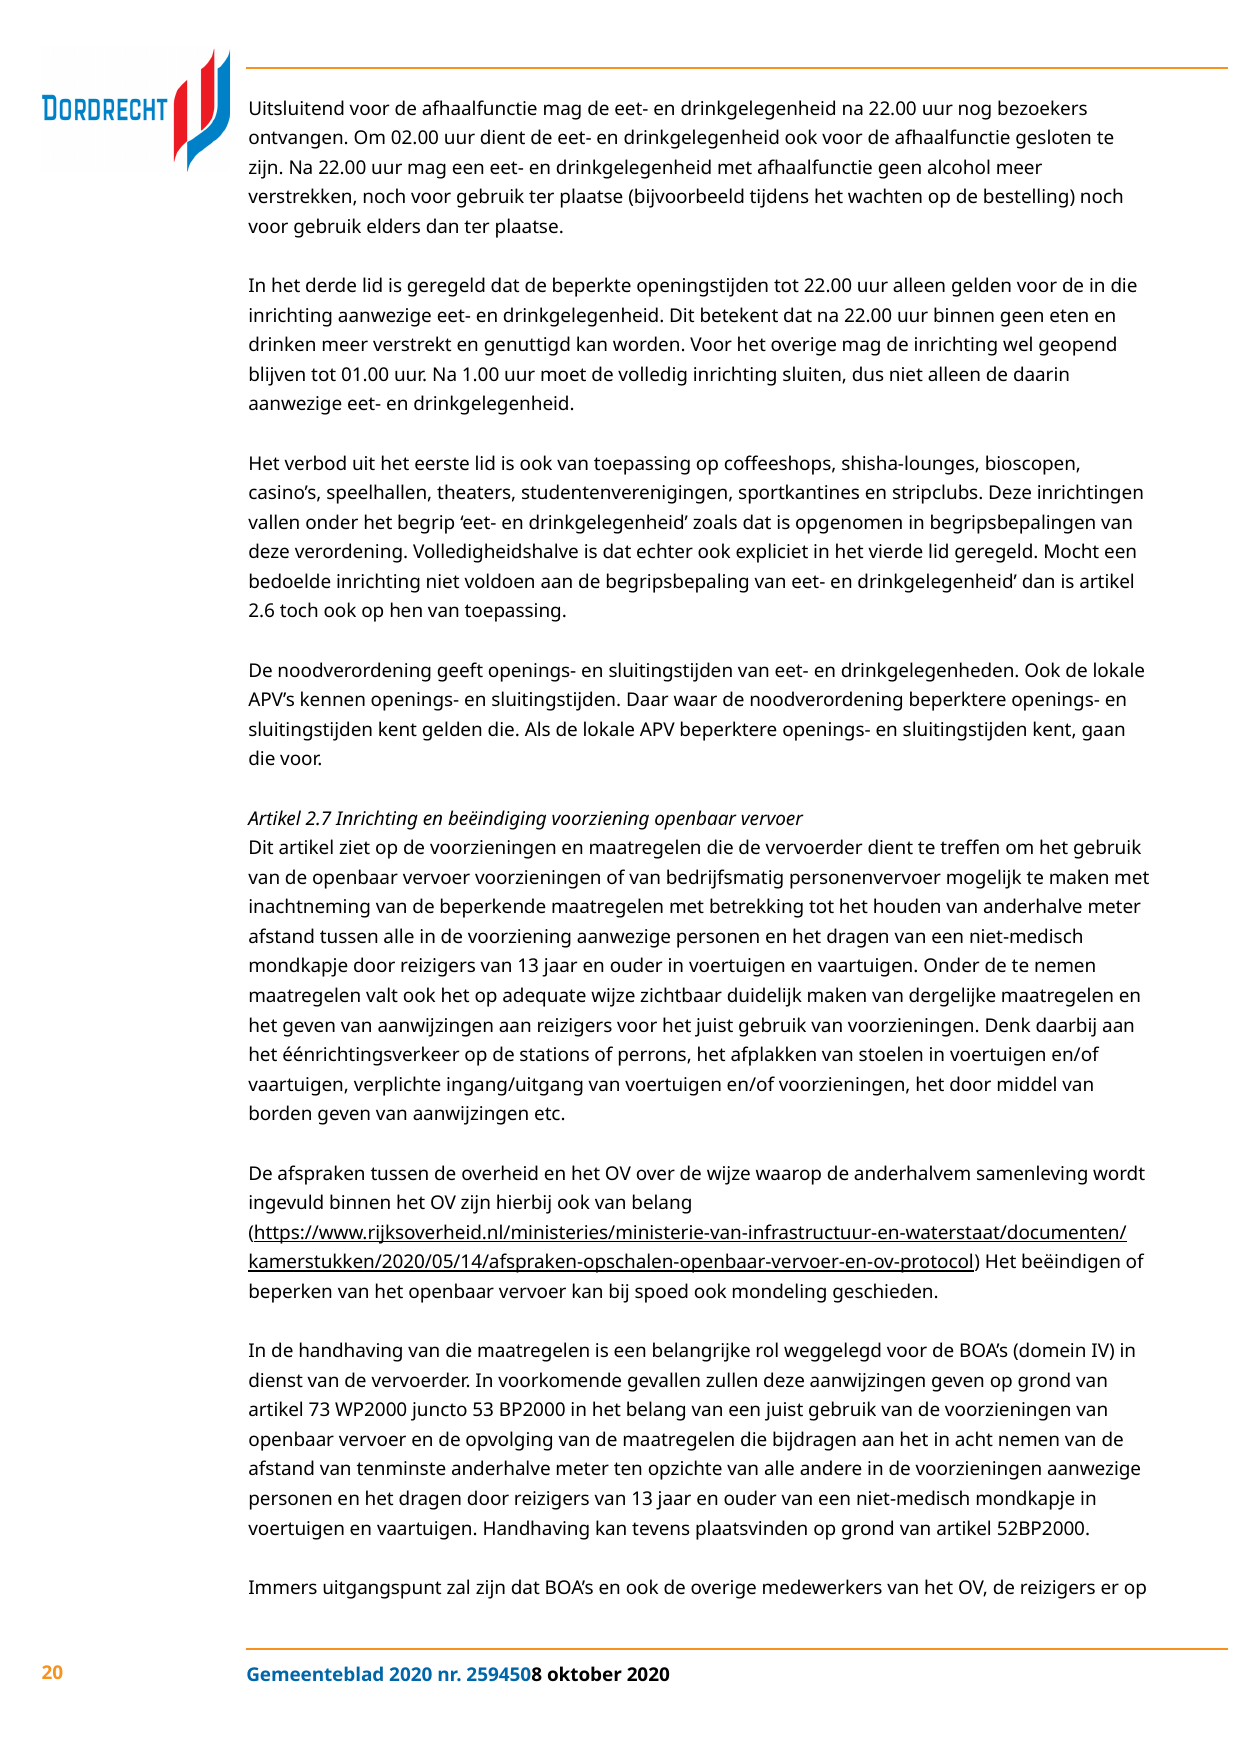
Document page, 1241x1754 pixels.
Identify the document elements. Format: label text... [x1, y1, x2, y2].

text Dit artikel ziet op de voorzieningen en maatregelen die de vervoerder dient te treffen om het gebruik van de openbaar vervoer voorzieningen of van bedrijfsmatig personenvervoer mogelijk te maken met inachtneming van de beperkende maatregelen met betrekking tot het houden van anderhalve meter afstand tussen alle in de voorziening aanwezige personen en het dragen van een niet-medisch mondkapje door reizigers van 13 jaar en ouder in voertuigen en vaartuigen. Onder de te nemen maatregelen valt ook het op adequate wijze zichtbaar duidelijk maken van dergelijke maatregelen en het geven van aanwijzingen aan reizigers voor het juist gebruik van voorzieningen. Denk daarbij aan het éénrichtingsverkeer op de stations of perrons, het afplakken van stoelen in voertuigen en/of vaartuigen, verplichte ingang/uitgang van voertuigen en/of voorzieningen, het door middel van borden geven van aanwijzingen etc. [248, 834, 1152, 1126]
picture [41, 47, 231, 172]
text In de handhaving van die maatregelen is een belangrijke rol weggelegd voor de BOA’s (domein IV) in dienst van de vervoerder. In voorkomende gevallen zullen deze aanwijzingen geven op grond van artikel 73 WP2000 juncto 53 BP2000 in het belang van een juist gebruik van de voorzieningen van openbaar vervoer en de opvolging van de maatregelen die bijdragen aan het in acht nemen van de afstand van tenminste anderhalve meter ten opzichte van alle andere in de voorzieningen aanwezige personen en het dragen door reizigers van 13 jaar en ouder van een niet-medisch mondkapje in voertuigen en vaartuigen. Handhaving kan tevens plaatsvinden op grond van artikel 52BP2000. [248, 1337, 1152, 1541]
text Artikel 2.7 Inrichting en beëindiging voorziening openbaar vervoer [248, 805, 1152, 831]
text Uitsluitend voor de afhaalfunctie mag de eet- en drinkgelegenheid na 22.00 uur nog bezoekers ontvangen. Om 02.00 uur dient de eet- en drinkgelegenheid ook voor de afhaalfunctie gesloten te zijn. Na 22.00 uur mag een eet- en drinkgelegenheid met afhaalfunctie geen alcohol meer verstrekken, noch voor gebruik ter plaatse (bijvoorbeeld tijdens het wachten op de bestelling) noch voor gebruik elders dan ter plaatse. [248, 95, 1152, 239]
text Immers uitgangspunt zal zijn dat BOA’s en ook de overige medewerkers van het OV, de reizigers er op [248, 1574, 1152, 1600]
text In het derde lid is geregeld dat de beperkte openingstijden tot 22.00 uur alleen gelden voor de in die inrichting aanwezige eet- en drinkgelegenheid. Dit betekent dat na 22.00 uur binnen geen eten en drinken meer verstrekt en genuttigd kan worden. Voor het overige mag de inrichting wel geopend blijven tot 01.00 uur. Na 1.00 uur moet de volledig inrichting sluiten, dus niet alleen de daarin aanwezige eet- en drinkgelegenheid. [248, 272, 1152, 416]
text De noodverordening geeft openings- en sluitingstijden van eet- en drinkgelegenheden. Ook de lokale APV’s kennen openings- en sluitingstijden. Daar waar de noodverordening beperktere openings- en sluitingstijden kent gelden die. Als de lokale APV beperktere openings- en sluitingstijden kent, gaan die voor. [248, 657, 1152, 771]
text Het verbod uit het eerste lid is ook van toepassing op coffeeshops, shisha-lounges, bioscopen, casino’s, speelhallen, theaters, studentenverenigingen, sportkantines en stripclubs. Deze inrichtingen vallen onder het begrip ‘eet- en drinkgelegenheid’ zoals dat is opgenomen in begripsbepalingen van deze verordening. Volledigheidshalve is dat echter ook expliciet in het vierde lid geregeld. Mocht een bedoelde inrichting niet voldoen aan de begripsbepaling van eet- en drinkgelegenheid’ dan is artikel 2.6 toch ook op hen van toepassing. [248, 450, 1152, 623]
text De afspraken tussen de overheid en het OV over de wijze waarop de anderhalvem samenleving wordt ingevuld binnen het OV zijn hierbij ook van belang (https://www.rijksoverheid.nl/ministeries/ministerie-van-infrastructuur-en-waterstaat/documenten/kamerstukken/2020/05/14/afspraken-opschalen-openbaar-vervoer-en-ov-protocol) Het beëindigen of beperken van het openbaar vervoer kan bij spoed ook mondeling geschieden. [248, 1160, 1152, 1304]
